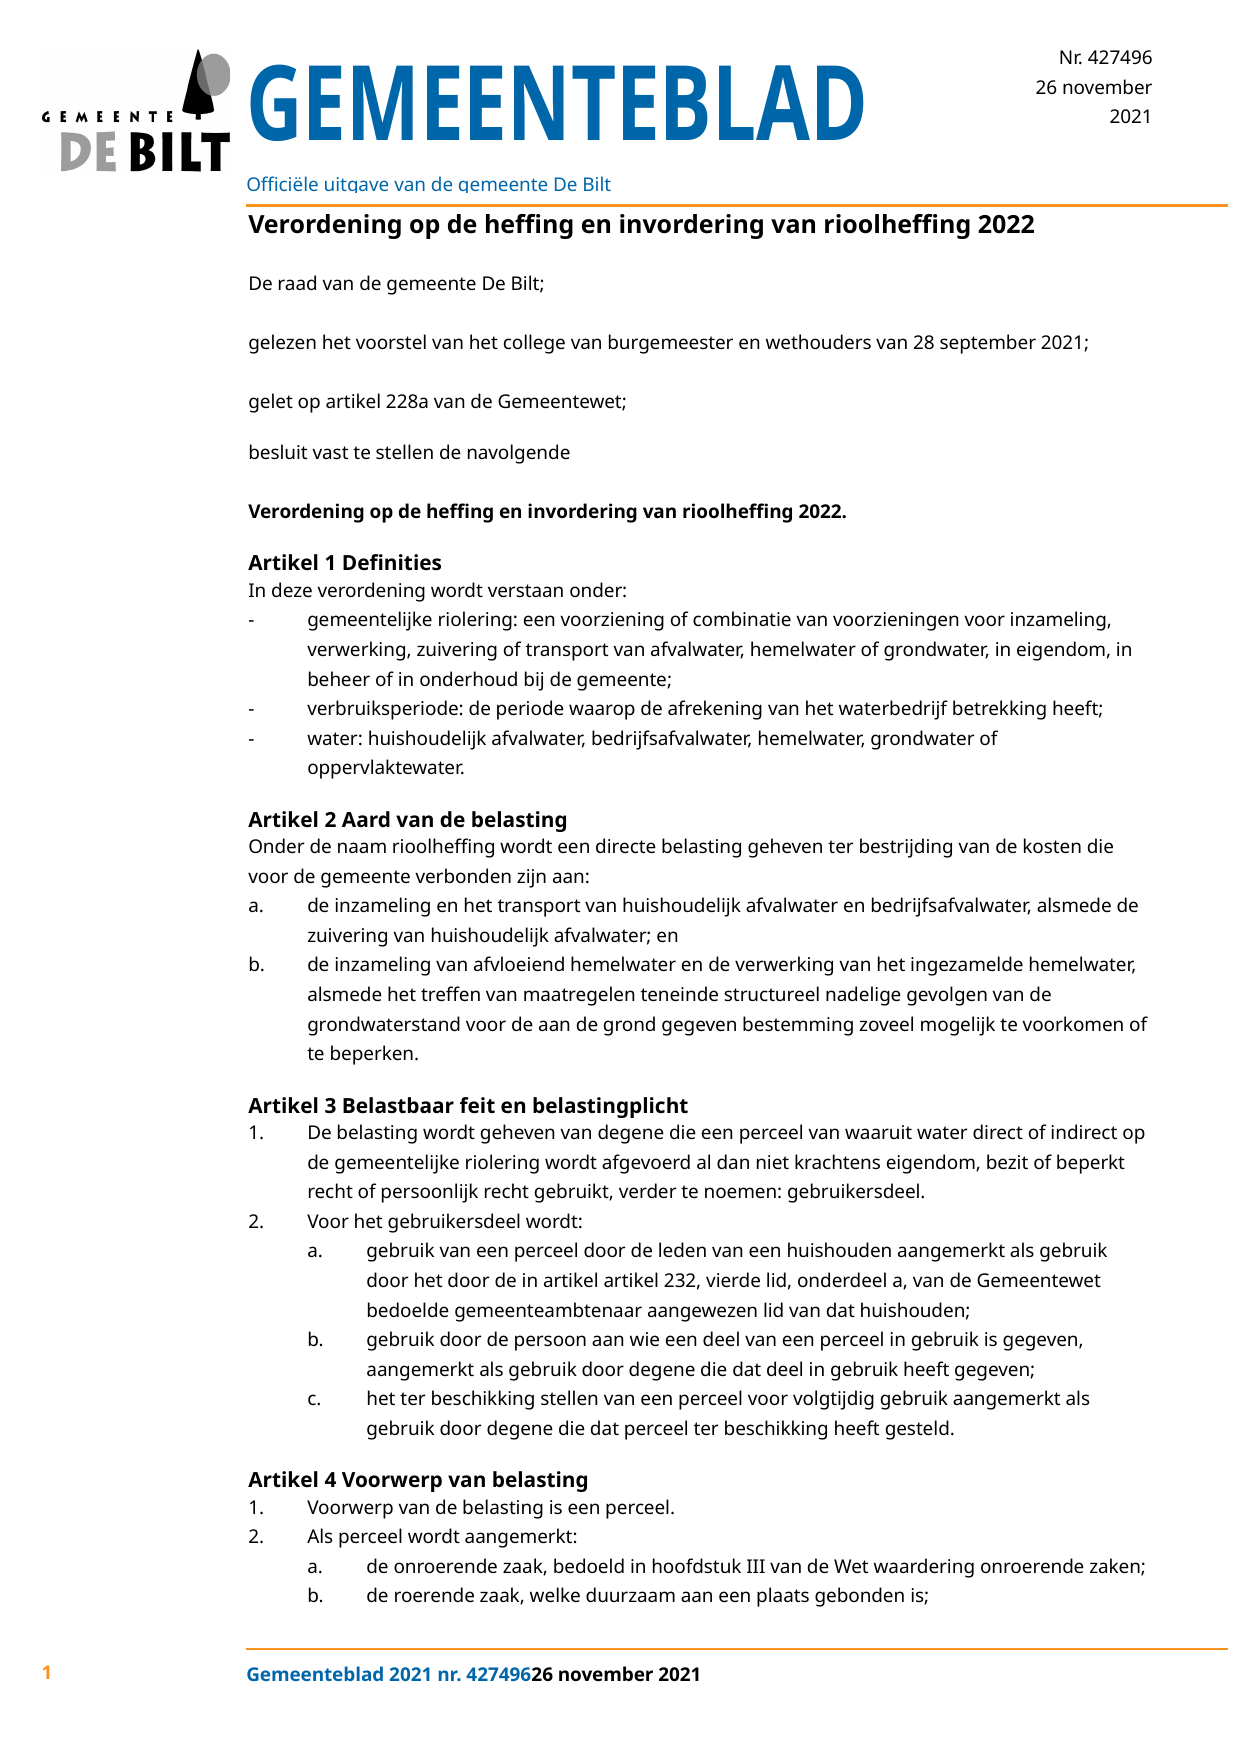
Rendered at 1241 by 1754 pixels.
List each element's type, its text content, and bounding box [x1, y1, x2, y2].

list de inzameling en het transport van huishoudelijk afvalwater en bedrijfsafvalwater, alsmede de zuivering van huishoudelijk afvalwater; en [248, 892, 1152, 948]
text Artikel 2 Aard van de belasting [248, 805, 1152, 833]
list gebruik van een perceel door de leden van een huishouden aangemerkt als gebruik door het door de in artikel artikel 232, vierde lid, onderdeel a, van de Gemeentewet bedoelde gemeenteambtenaar aangewezen lid van dat huishouden; [307, 1238, 1152, 1322]
text gelezen het voorstel van het college van burgemeester en wethouders van 28 september 2021; [248, 329, 1152, 355]
picture [41, 47, 231, 172]
text Artikel 3 Belastbaar feit en belastingplicht [248, 1091, 1152, 1119]
text Onder de naam rioolheffing wordt een directe belasting geheven ter bestrijding van de kosten die voor de gemeente verbonden zijn aan: [248, 833, 1152, 889]
text De raad van de gemeente De Bilt; [248, 270, 1152, 296]
text Artikel 4 Voorwerp van belasting [248, 1466, 1152, 1494]
list de inzameling van afvloeiend hemelwater en de verwerking van het ingezamelde hemelwater, alsmede het treffen van maatregelen teneinde structureel nadelige gevolgen van de grondwaterstand voor de aan de grond gegeven bestemming zoveel mogelijk te voorkomen of te beperken. [248, 952, 1152, 1066]
list het ter beschikking stellen van een perceel voor volgtijdig gebruik aangemerkt als gebruik door degene die dat perceel ter beschikking heeft gesteld. [307, 1386, 1152, 1441]
list gebruik door de persoon aan wie een deel van een perceel in gebruik is gegeven, aangemerkt als gebruik door degene die dat deel in gebruik heeft gegeven; [307, 1326, 1152, 1382]
text Verordening op de heffing en invordering van rioolheffing 2022 [248, 207, 1152, 241]
text Artikel 1 Definities [248, 548, 1152, 577]
list de onroerende zaak, bedoeld in hoofdstuk III van de Wet waardering onroerende zaken; [307, 1553, 1152, 1579]
list gemeentelijke riolering: een voorziening of combinatie van voorzieningen voor inzameling, verwerking, zuivering of transport van afvalwater, hemelwater of grondwater, in eigendom, in beheer of in onderhoud bij de gemeente; [248, 607, 1152, 691]
list verbruiksperiode: de periode waarop de afrekening van het waterbedrijf betrekking heeft; [248, 695, 1152, 721]
text gelet op artikel 228a van de Gemeentewet; [248, 389, 1152, 414]
text besluit vast te stellen de navolgende [248, 439, 1152, 465]
list De belasting wordt geheven van degene die een perceel van waaruit water direct of indirect op de gemeentelijke riolering wordt afgevoerd al dan niet krachtens eigendom, bezit of beperkt recht of persoonlijk recht gebruikt, verder te noemen: gebruikersdeel. [248, 1119, 1152, 1204]
text Verordening op de heffing en invordering van rioolheffing 2022. [248, 498, 1152, 524]
list de roerende zaak, welke duurzaam aan een plaats gebonden is; [307, 1583, 1152, 1608]
text In deze verordening wordt verstaan onder: [248, 577, 1152, 603]
list Voorwerp van de belasting is een perceel. [248, 1494, 1152, 1520]
list Als perceel wordt aangemerkt: [248, 1523, 1152, 1549]
list water: huishoudelijk afvalwater, bedrijfsafvalwater, hemelwater, grondwater of oppervlaktewater. [248, 725, 1152, 780]
list Voor het gebruikersdeel wordt: [248, 1208, 1152, 1234]
